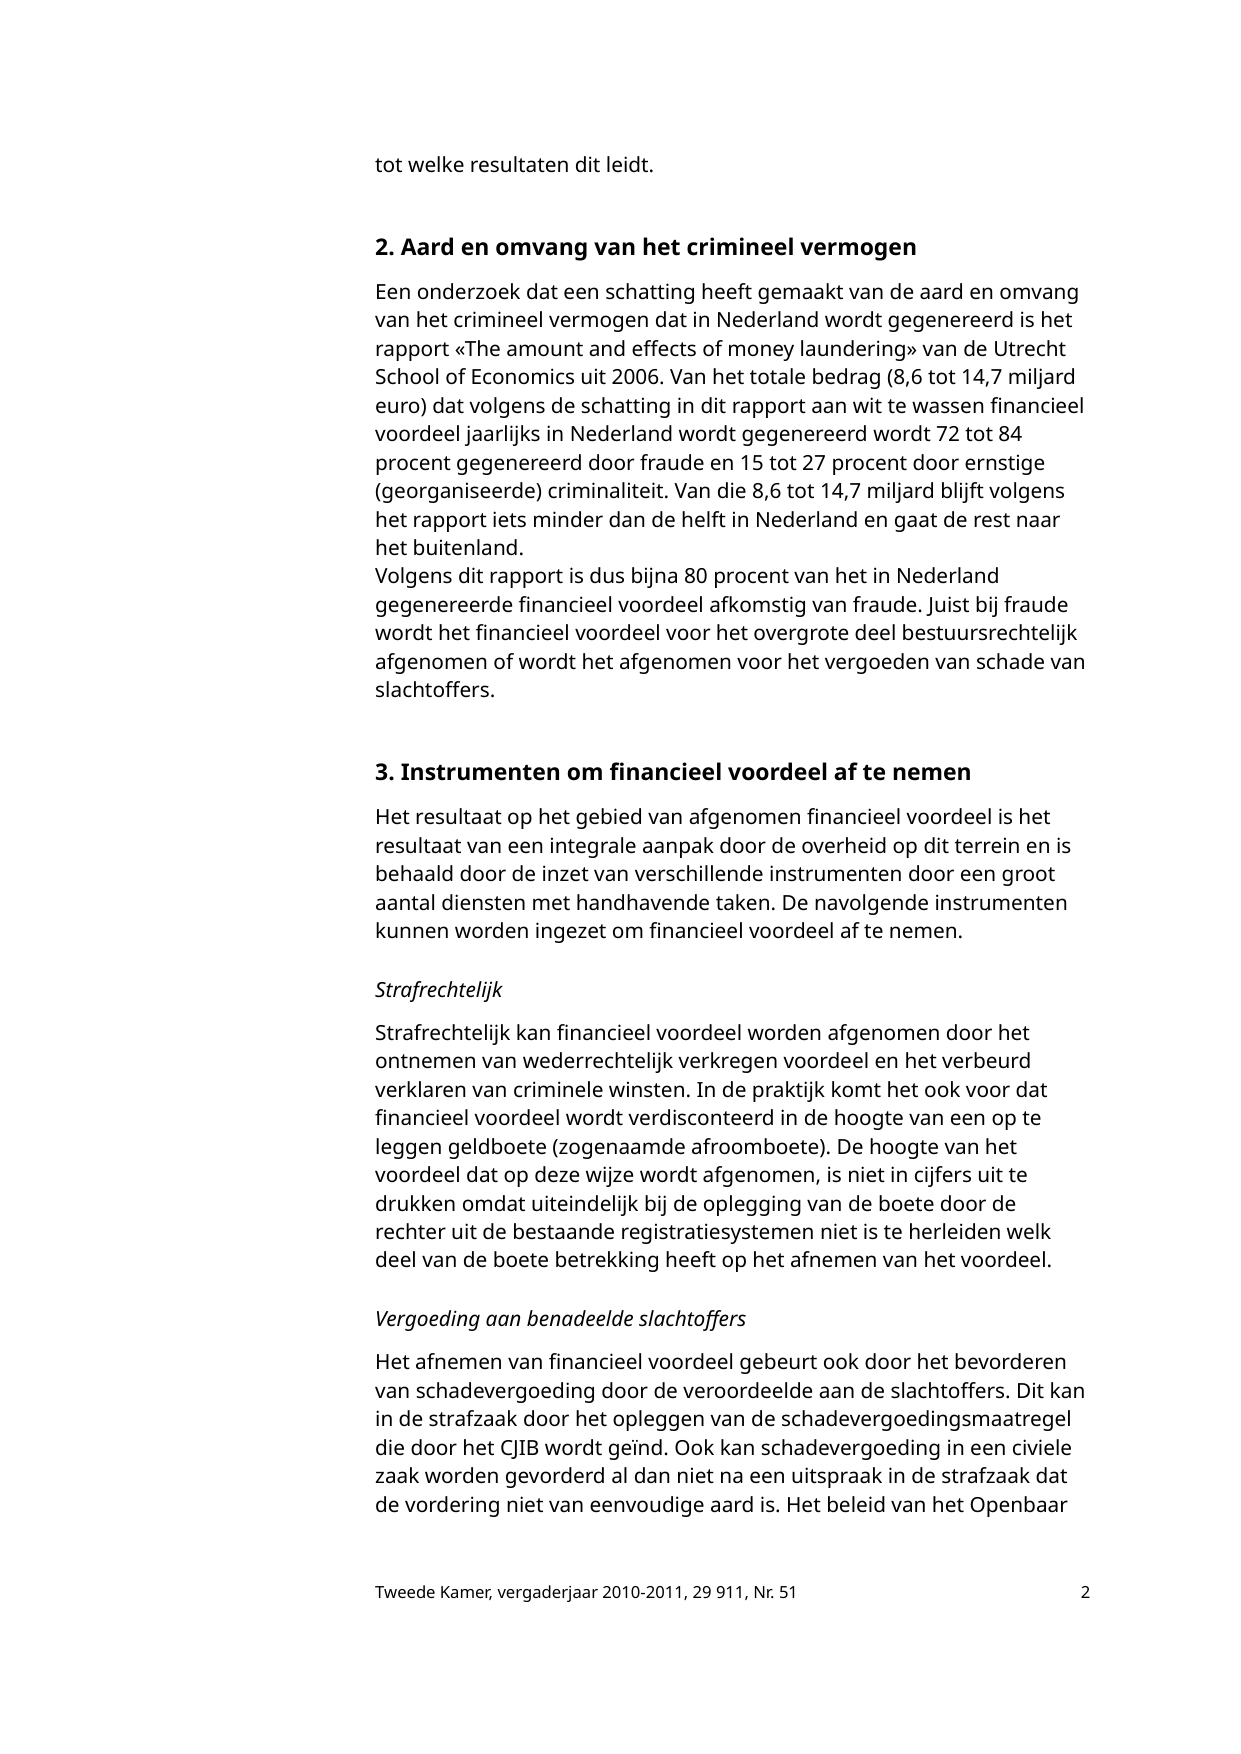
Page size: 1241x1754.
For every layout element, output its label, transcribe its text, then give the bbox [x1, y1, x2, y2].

subtitle 2. Aard en omvang van het crimineel vermogen [375, 231, 1090, 262]
subtitle 3. Instrumenten om financieel voordeel af te nemen [375, 756, 1090, 787]
text Strafrechtelijk kan financieel voordeel worden afgenomen door het ontnemen van wederrechtelijk verkregen voordeel en het verbeurd verklaren van criminele winsten. In de praktijk komt het ook voor dat financieel voordeel wordt verdisconteerd in de hoogte van een op te leggen geldboete (zogenaamde afroomboete). De hoogte van het voordeel dat op deze wijze wordt afgenomen, is niet in cijfers uit te drukken omdat uiteindelijk bij de oplegging van de boete door de rechter uit de bestaande registratiesystemen niet is te herleiden welk deel van de boete betrekking heeft op het afnemen van het voordeel. [375, 1018, 1090, 1274]
text Een onderzoek dat een schatting heeft gemaakt van de aard en omvang van het crimineel vermogen dat in Nederland wordt gegenereerd is het rapport «The amount and effects of money laundering» van de Utrecht School of Economics uit 2006. Van het totale bedrag (8,6 tot 14,7 miljard euro) dat volgens de schatting in dit rapport aan wit te wassen financieel voordeel jaarlijks in Nederland wordt gegenereerd wordt 72 tot 84 procent gegenereerd door fraude en 15 tot 27 procent door ernstige (georganiseerde) criminaliteit. Van die 8,6 tot 14,7 miljard blijft volgens het rapport iets minder dan de helft in Nederland en gaat de rest naar het buitenland. [375, 277, 1090, 562]
text Strafrechtelijk [375, 975, 1090, 1003]
text Het resultaat op het gebied van afgenomen financieel voordeel is het resultaat van een integrale aanpak door de overheid op dit terrein en is behaald door de inzet van verschillende instrumenten door een groot aantal diensten met handhavende taken. De navolgende instrumenten kunnen worden ingezet om financieel voordeel af te nemen. [375, 802, 1090, 945]
text Volgens dit rapport is dus bijna 80 procent van het in Nederland gegenereerde financieel voordeel afkomstig van fraude. Juist bij fraude wordt het financieel voordeel voor het overgrote deel bestuursrechtelijk afgenomen of wordt het afgenomen voor het vergoeden van schade van slachtoffers. [375, 562, 1090, 704]
text Het afnemen van financieel voordeel gebeurt ook door het bevorderen van schadevergoeding door de veroordeelde aan de slachtoffers. Dit kan in de strafzaak door het opleggen van de schadevergoedingsmaatregel die door het CJIB wordt geïnd. Ook kan schadevergoeding in een civiele zaak worden gevorderd al dan niet na een uitspraak in de strafzaak dat de vordering niet van eenvoudige aard is. Het beleid van het Openbaar [375, 1347, 1090, 1518]
text tot welke resultaten dit leidt. [375, 150, 1090, 178]
text Vergoeding aan benadeelde slachtoffers [375, 1304, 1090, 1332]
